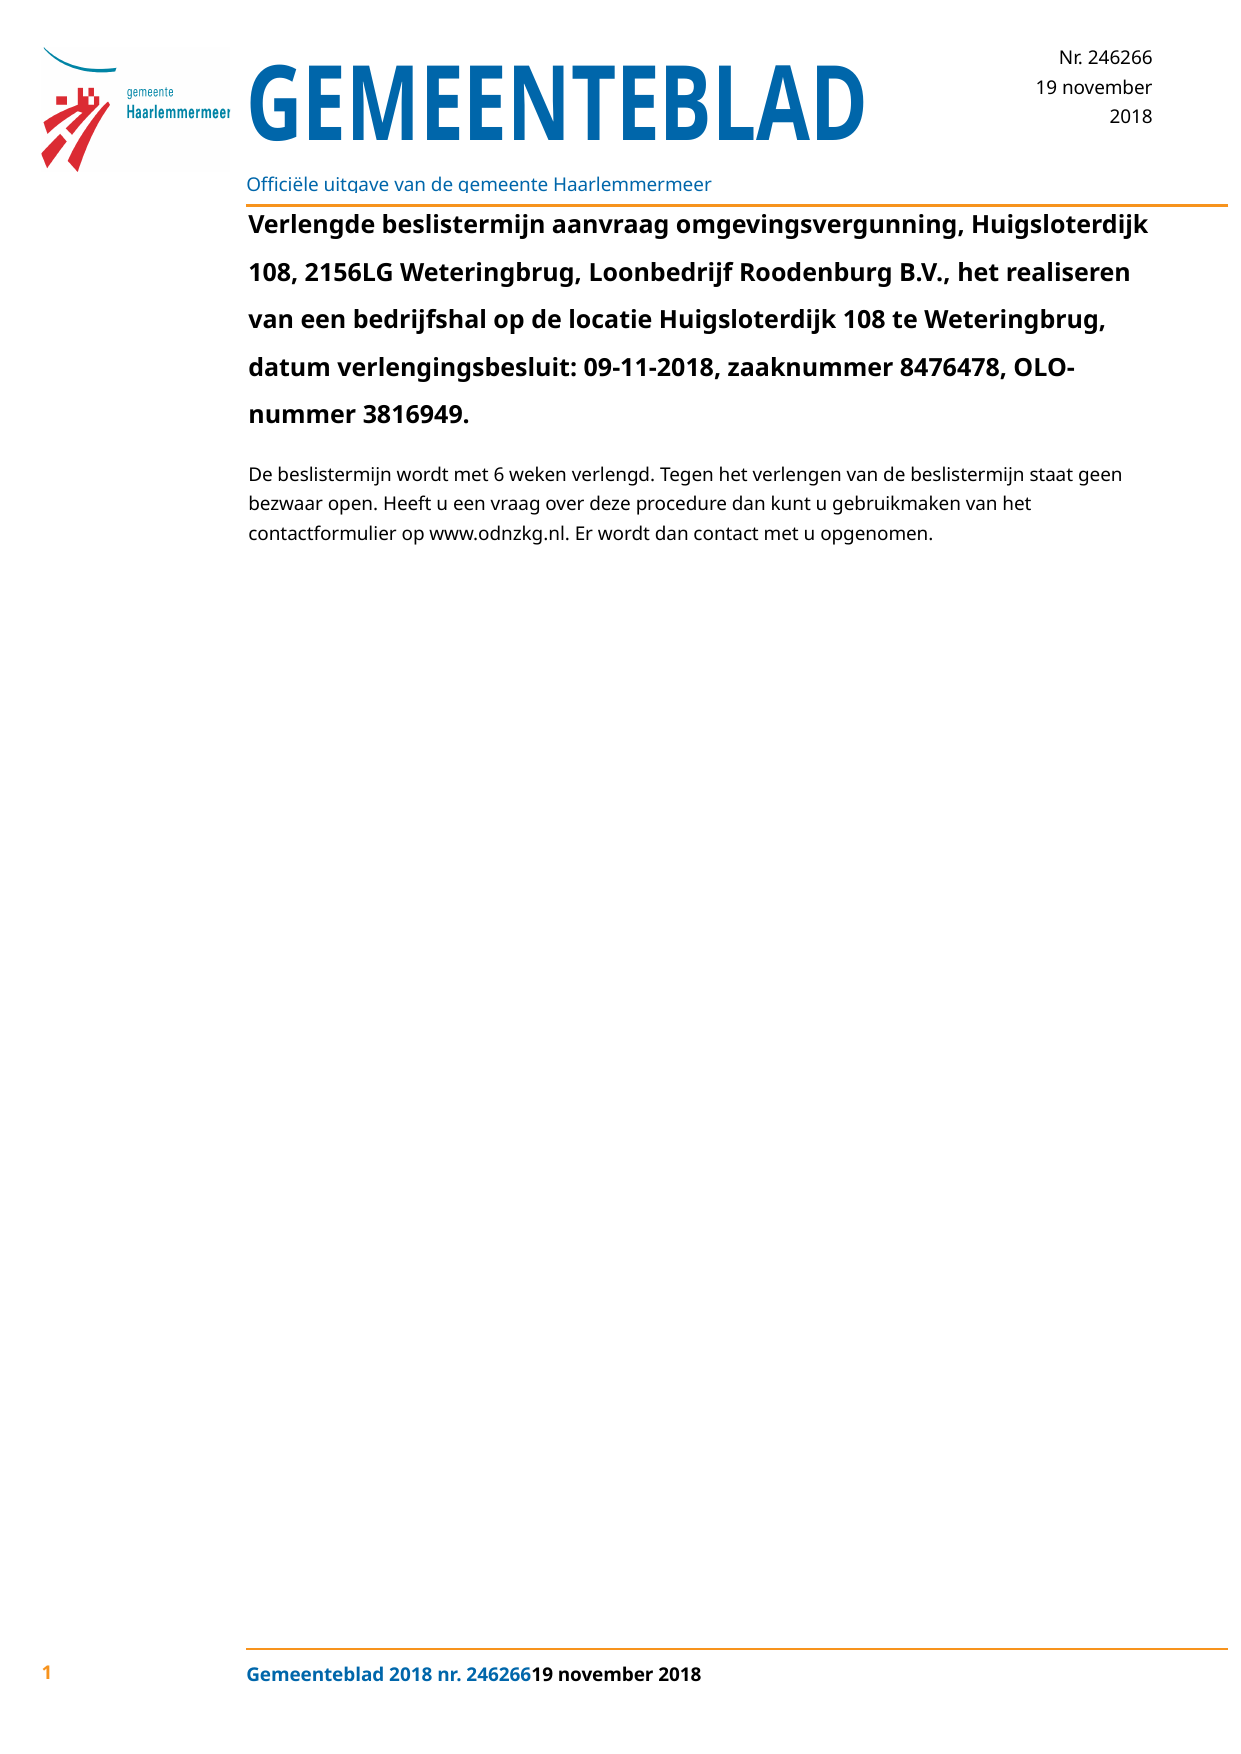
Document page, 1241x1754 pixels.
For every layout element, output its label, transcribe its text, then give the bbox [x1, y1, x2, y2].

text De beslistermijn wordt met 6 weken verlengd. Tegen het verlengen van de beslistermijn staat geen bezwaar open. Heeft u een vraag over deze procedure dan kunt u gebruikmaken van het contactformulier op www.odnzkg.nl. Er wordt dan contact met u opgenomen. [248, 461, 1152, 546]
picture [41, 47, 231, 172]
text Verlengde beslistermijn aanvraag omgevingsvergunning, Huigsloterdijk 108, 2156LG Weteringbrug, Loonbedrijf Roodenburg B.V., het realiseren van een bedrijfshal op de locatie Huigsloterdijk 108 te Weteringbrug, datum verlengingsbesluit: 09-11-2018, zaaknummer 8476478, OLO-nummer 3816949. [248, 207, 1152, 431]
